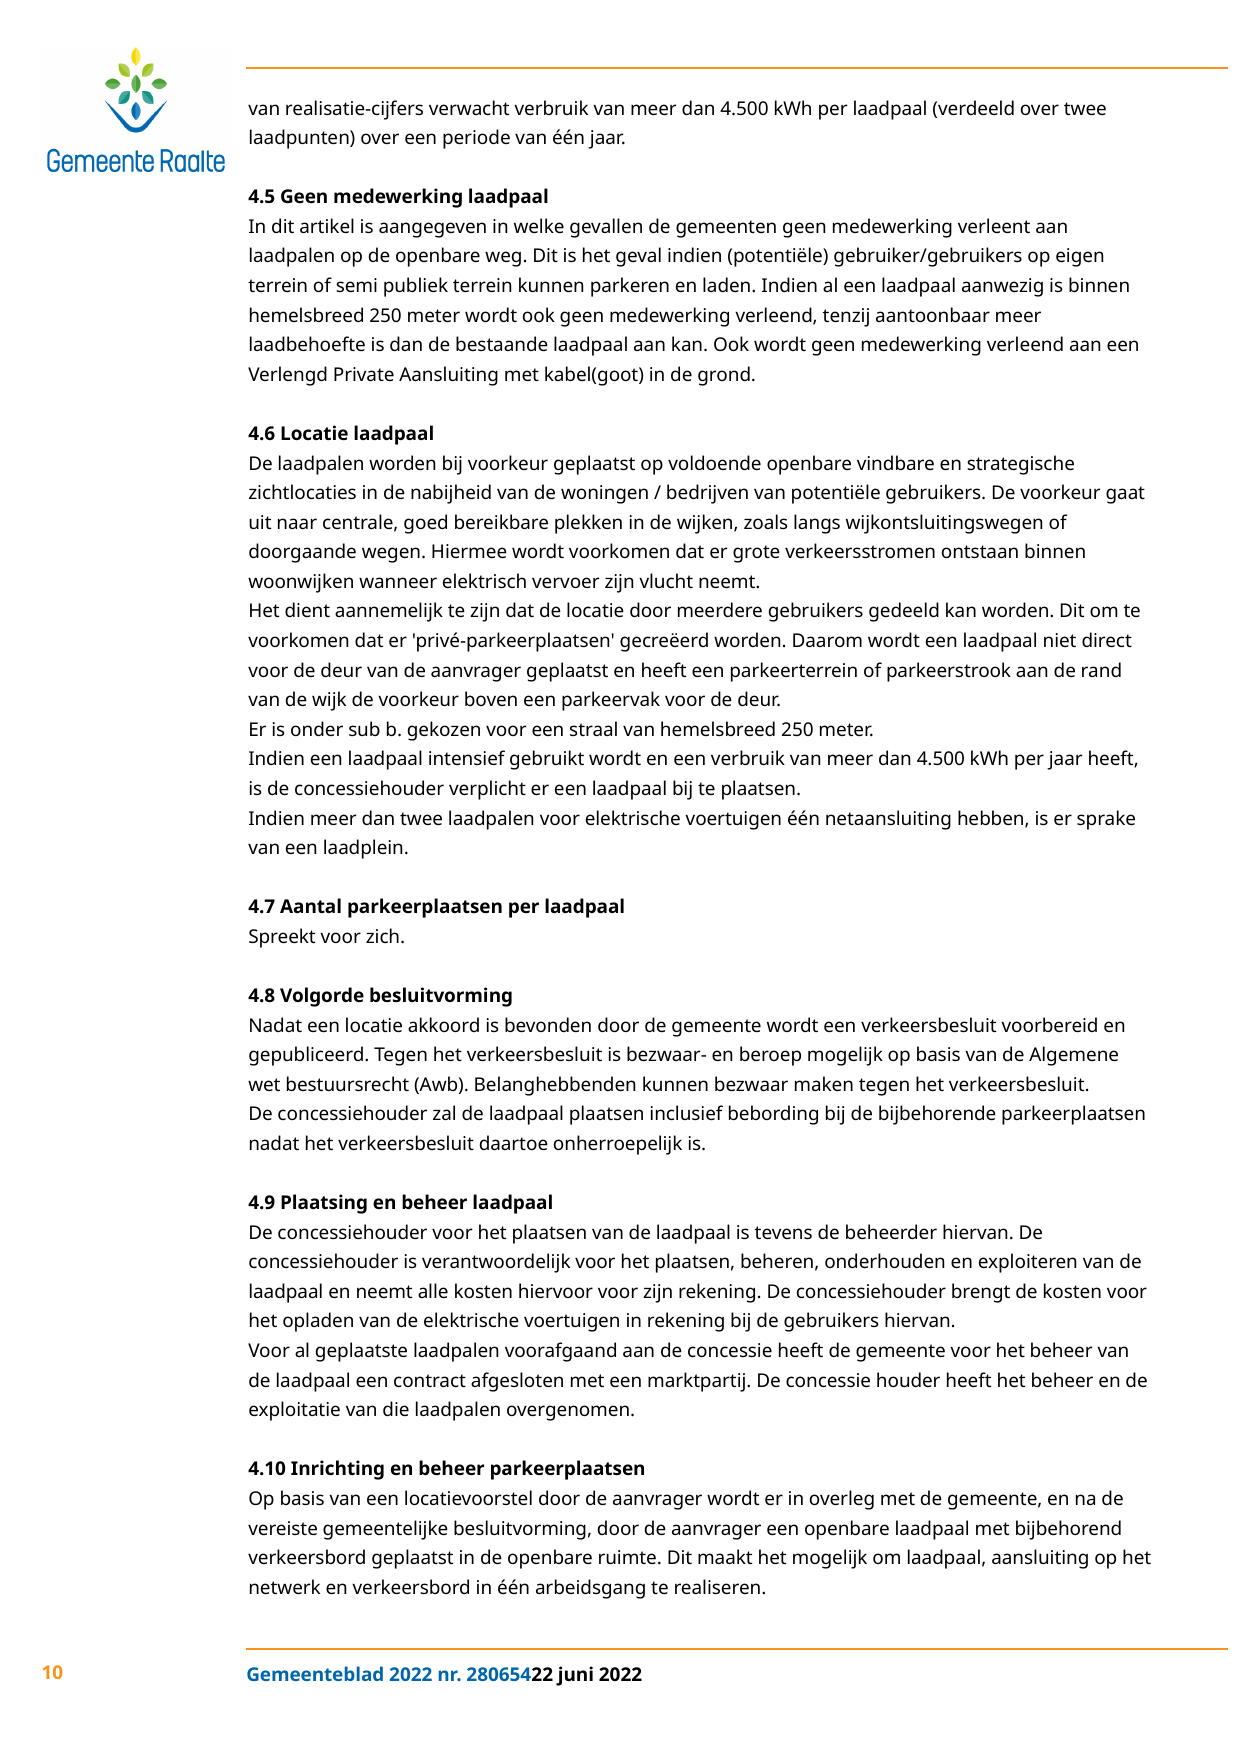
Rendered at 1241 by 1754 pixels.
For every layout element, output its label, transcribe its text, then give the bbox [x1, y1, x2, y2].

text In dit artikel is aangegeven in welke gevallen de gemeenten geen medewerking verleent aan laadpalen op de openbare weg. Dit is het geval indien (potentiële) gebruiker/gebruikers op eigen terrein of semi publiek terrein kunnen parkeren en laden. Indien al een laadpaal aanwezig is binnen hemelsbreed 250 meter wordt ook geen medewerking verleend, tenzij aantoonbaar meer laadbehoefte is dan de bestaande laadpaal aan kan. Ook wordt geen medewerking verleend aan een Verlengd Private Aansluiting met kabel(goot) in de grond. [248, 213, 1152, 387]
text Indien meer dan twee laadpalen voor elektrische voertuigen één netaansluiting hebben, is er sprake van een laadplein. [248, 805, 1152, 860]
text Voor al geplaatste laadpalen voorafgaand aan de concessie heeft de gemeente voor het beheer van de laadpaal een contract afgesloten met een marktpartij. De concessie houder heeft het beheer en de exploitatie van die laadpalen overgenomen. [248, 1337, 1152, 1422]
text 4.7 Aantal parkeerplaatsen per laadpaal [248, 893, 1152, 919]
text Indien een laadpaal intensief gebruikt wordt en een verbruik van meer dan 4.500 kWh per jaar heeft, is de concessiehouder verplicht er een laadpaal bij te plaatsen. [248, 746, 1152, 801]
text Spreekt voor zich. [248, 923, 1152, 949]
picture [41, 47, 231, 172]
text 4.10 Inrichting en beheer parkeerplaatsen [248, 1456, 1152, 1481]
text De concessiehouder voor het plaatsen van de laadpaal is tevens de beheerder hiervan. De concessiehouder is verantwoordelijk voor het plaatsen, beheren, onderhouden en exploiteren van de laadpaal en neemt alle kosten hiervoor voor zijn rekening. De concessiehouder brengt de kosten voor het opladen van de elektrische voertuigen in rekening bij de gebruikers hiervan. [248, 1219, 1152, 1333]
text De laadpalen worden bij voorkeur geplaatst op voldoende openbare vindbare en strategische zichtlocaties in de nabijheid van de woningen / bedrijven van potentiële gebruikers. De voorkeur gaat uit naar centrale, goed bereikbare plekken in de wijken, zoals langs wijkontsluitingswegen of doorgaande wegen. Hiermee wordt voorkomen dat er grote verkeersstromen ontstaan binnen woonwijken wanneer elektrisch vervoer zijn vlucht neemt. [248, 450, 1152, 594]
text Nadat een locatie akkoord is bevonden door de gemeente wordt een verkeersbesluit voorbereid en gepubliceerd. Tegen het verkeersbesluit is bezwaar- en beroep mogelijk op basis van de Algemene wet bestuursrecht (Awb). Belanghebbenden kunnen bezwaar maken tegen het verkeersbesluit. [248, 1012, 1152, 1097]
text 4.6 Locatie laadpaal [248, 420, 1152, 446]
text 4.8 Volgorde besluitvorming [248, 982, 1152, 1008]
text 4.9 Plaatsing en beheer laadpaal [248, 1189, 1152, 1215]
text 4.5 Geen medewerking laadpaal [248, 183, 1152, 209]
text Het dient aannemelijk te zijn dat de locatie door meerdere gebruikers gedeeld kan worden. Dit om te voorkomen dat er 'privé-parkeerplaatsen' gecreëerd worden. Daarom wordt een laadpaal niet direct voor de deur van de aanvrager geplaatst en heeft een parkeerterrein of parkeerstrook aan de rand van de wijk de voorkeur boven een parkeervak voor de deur. [248, 598, 1152, 712]
text Er is onder sub b. gekozen voor een straal van hemelsbreed 250 meter. [248, 716, 1152, 742]
text Op basis van een locatievoorstel door de aanvrager wordt er in overleg met de gemeente, en na de vereiste gemeentelijke besluitvorming, door de aanvrager een openbare laadpaal met bijbehorend verkeersbord geplaatst in de openbare ruimte. Dit maakt het mogelijk om laadpaal, aansluiting op het netwerk en verkeersbord in één arbeidsgang te realiseren. [248, 1485, 1152, 1600]
text De concessiehouder zal de laadpaal plaatsen inclusief bebording bij de bijbehorende parkeerplaatsen nadat het verkeersbesluit daartoe onherroepelijk is. [248, 1101, 1152, 1156]
text van realisatie-cijfers verwacht verbruik van meer dan 4.500 kWh per laadpaal (verdeeld over twee laadpunten) over een periode van één jaar. [248, 95, 1152, 150]
